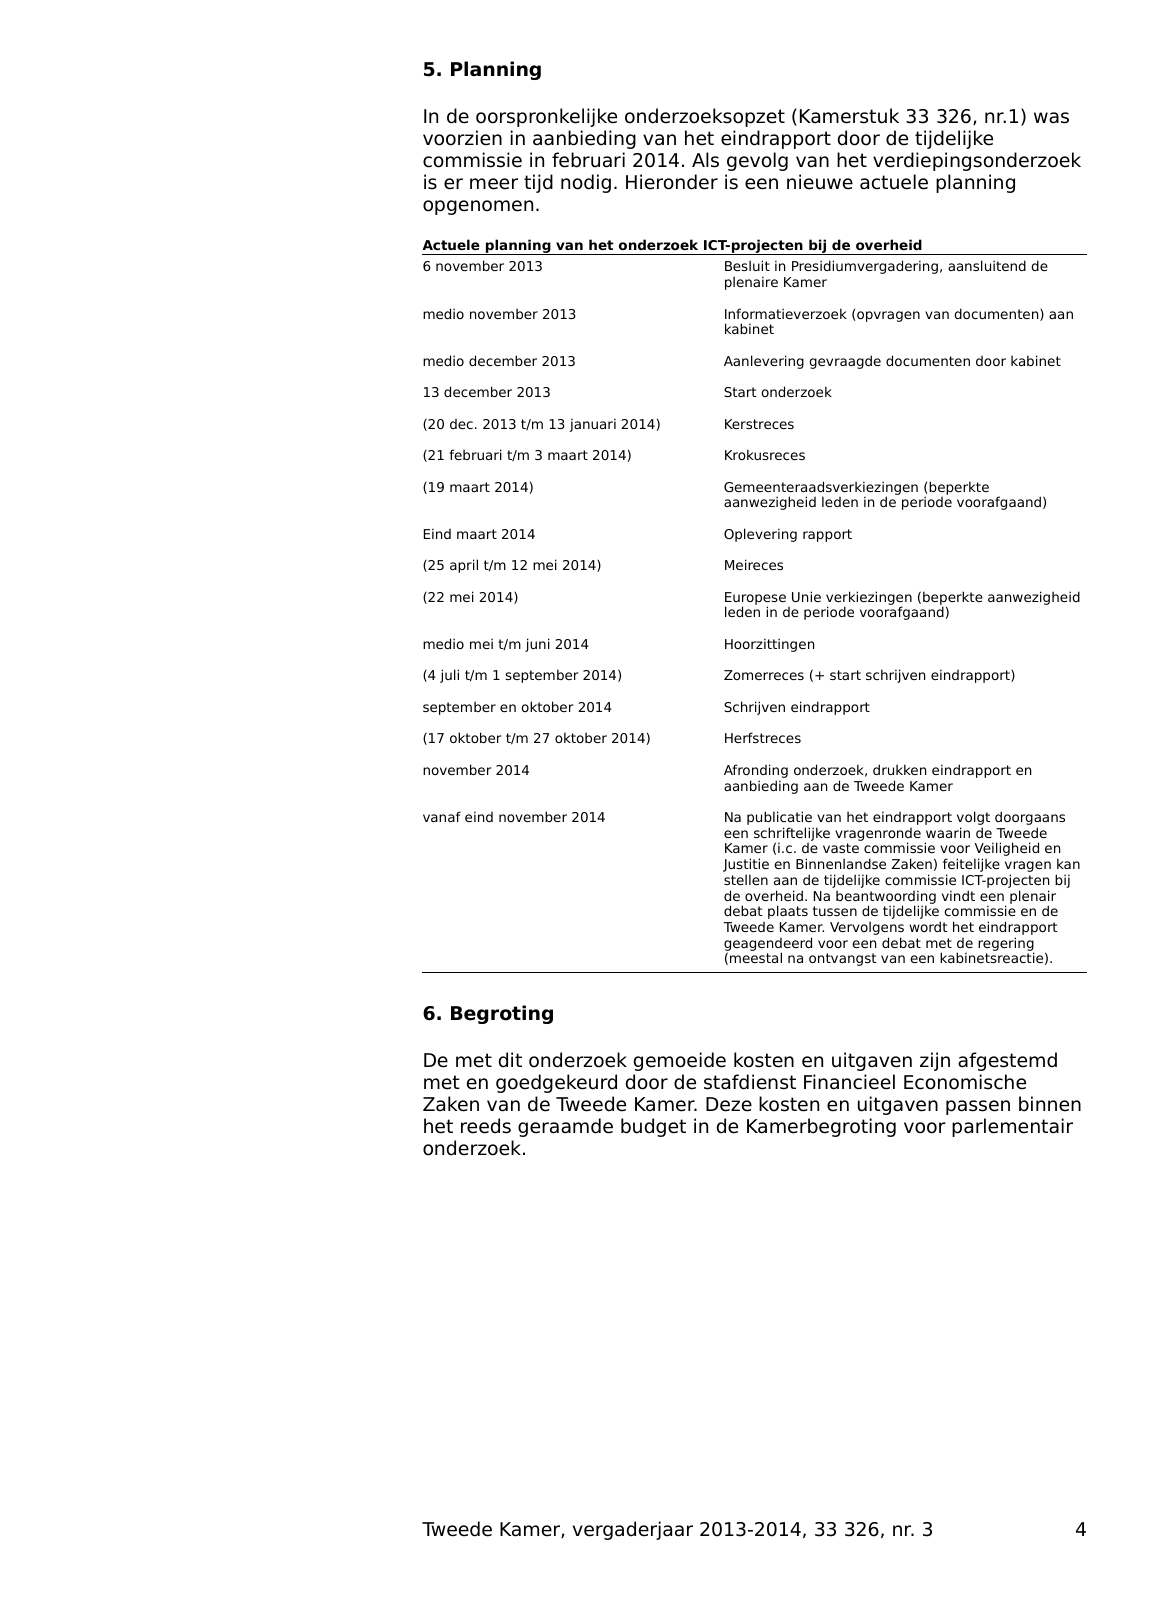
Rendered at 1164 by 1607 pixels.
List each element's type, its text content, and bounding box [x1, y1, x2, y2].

table_cell [718, 543, 1087, 558]
table_cell (4 juli t/m 1 september 2014) [422, 668, 717, 684]
table_cell Herfstreces [718, 731, 1087, 747]
table_cell 6 november 2013 [422, 255, 717, 291]
table_cell [718, 684, 1087, 700]
table_cell Hoorzittingen [718, 637, 1087, 652]
table_cell Eind maart 2014 [422, 527, 717, 542]
table_cell [422, 432, 717, 448]
table_cell [718, 338, 1087, 354]
table_cell (17 oktober t/m 27 oktober 2014) [422, 731, 717, 747]
table_cell [422, 401, 717, 417]
table_cell medio december 2013 [422, 354, 717, 369]
table_cell [422, 574, 717, 589]
table_cell [718, 574, 1087, 589]
table_cell Besluit in Presidiumvergadering, aansluitend de plenaire Kamer [718, 255, 1087, 291]
table_cell Meireces [718, 558, 1087, 574]
table_cell Krokusreces [718, 448, 1087, 464]
table_cell medio mei t/m juni 2014 [422, 637, 717, 652]
table_cell [718, 432, 1087, 448]
table_cell Kerstreces [718, 417, 1087, 432]
table_cell [422, 543, 717, 558]
subtitle 5. Planning [422, 59, 1087, 81]
table_cell (22 mei 2014) [422, 590, 717, 621]
table_cell [422, 621, 717, 637]
table_cell [718, 715, 1087, 731]
table_cell Afronding onderzoek, drukken eindrapport en aanbieding aan de Tweede Kamer [718, 763, 1087, 794]
table_cell Gemeenteraadsverkiezingen (beperkte aanwezigheid leden in de periode voorafgaand) [718, 480, 1087, 511]
table_cell [422, 511, 717, 527]
table_cell [422, 653, 717, 668]
table_cell vanaf eind november 2014 [422, 810, 717, 972]
table_cell Oplevering rapport [718, 527, 1087, 542]
text De met dit onderzoek gemoeide kosten en uitgaven zijn afgestemd met en goedgekeurd door de stafdienst Financieel Economische Zaken van de Tweede Kamer. Deze kosten en uitgaven passen binnen het reeds geraamde budget in de Kamerbegroting voor parlementair onderzoek. [422, 1050, 1087, 1160]
subtitle 6. Begroting [422, 1003, 1087, 1025]
table_cell [422, 684, 717, 700]
table_cell [718, 621, 1087, 637]
table_cell [422, 369, 717, 385]
table_cell [718, 369, 1087, 385]
table_cell [718, 511, 1087, 527]
table_cell Informatieverzoek (opvragen van documenten) aan kabinet [718, 306, 1087, 338]
table_cell [422, 338, 717, 354]
table_cell medio november 2013 [422, 306, 717, 338]
table_cell [422, 794, 717, 810]
table_cell [718, 653, 1087, 668]
table_cell [718, 747, 1087, 763]
table_cell (20 dec. 2013 t/m 13 januari 2014) [422, 417, 717, 432]
table_cell Zomerreces (+ start schrijven eindrapport) [718, 668, 1087, 684]
table_cell [422, 291, 717, 306]
table_cell [718, 464, 1087, 479]
text In de oorspronkelijke onderzoeksopzet (Kamerstuk 33 326, nr.1) was voorzien in aanbieding van het eindrapport door de tijdelijke commissie in februari 2014. Als gevolg van het verdiepingsonderzoek is er meer tijd nodig. Hieronder is een nieuwe actuele planning opgenomen. [422, 106, 1087, 216]
table_cell Start onderzoek [718, 385, 1087, 401]
table_cell Schrijven eindrapport [718, 700, 1087, 715]
table_header Actuele planning van het onderzoek ICT-projecten bij de overheid [422, 238, 1087, 253]
table_cell [718, 401, 1087, 417]
table_cell [422, 715, 717, 731]
table_cell Aanlevering gevraagde documenten door kabinet [718, 354, 1087, 369]
table_cell september en oktober 2014 [422, 700, 717, 715]
table_cell (21 februari t/m 3 maart 2014) [422, 448, 717, 464]
table_cell [422, 464, 717, 479]
table_cell [718, 291, 1087, 306]
table_cell [422, 747, 717, 763]
table_cell Na publicatie van het eindrapport volgt doorgaans een schriftelijke vragenronde waarin de Tweede Kamer (i.c. de vaste commissie voor Veiligheid en Justitie en Binnenlandse Zaken) feitelijke vragen kan stellen aan de tijdelijke commissie ICT-projecten bij de overheid. Na beantwoording vindt een plenair debat plaats tussen de tijdelijke commissie en de Tweede Kamer. Vervolgens wordt het eindrapport geagendeerd voor een debat met de regering (meestal na ontvangst van een kabinetsreactie). [718, 810, 1087, 972]
table_cell (25 april t/m 12 mei 2014) [422, 558, 717, 574]
table_cell (19 maart 2014) [422, 480, 717, 511]
table_cell 13 december 2013 [422, 385, 717, 401]
table_cell Europese Unie verkiezingen (beperkte aanwezigheid leden in de periode voorafgaand) [718, 590, 1087, 621]
table_cell [718, 794, 1087, 810]
table_cell november 2014 [422, 763, 717, 794]
